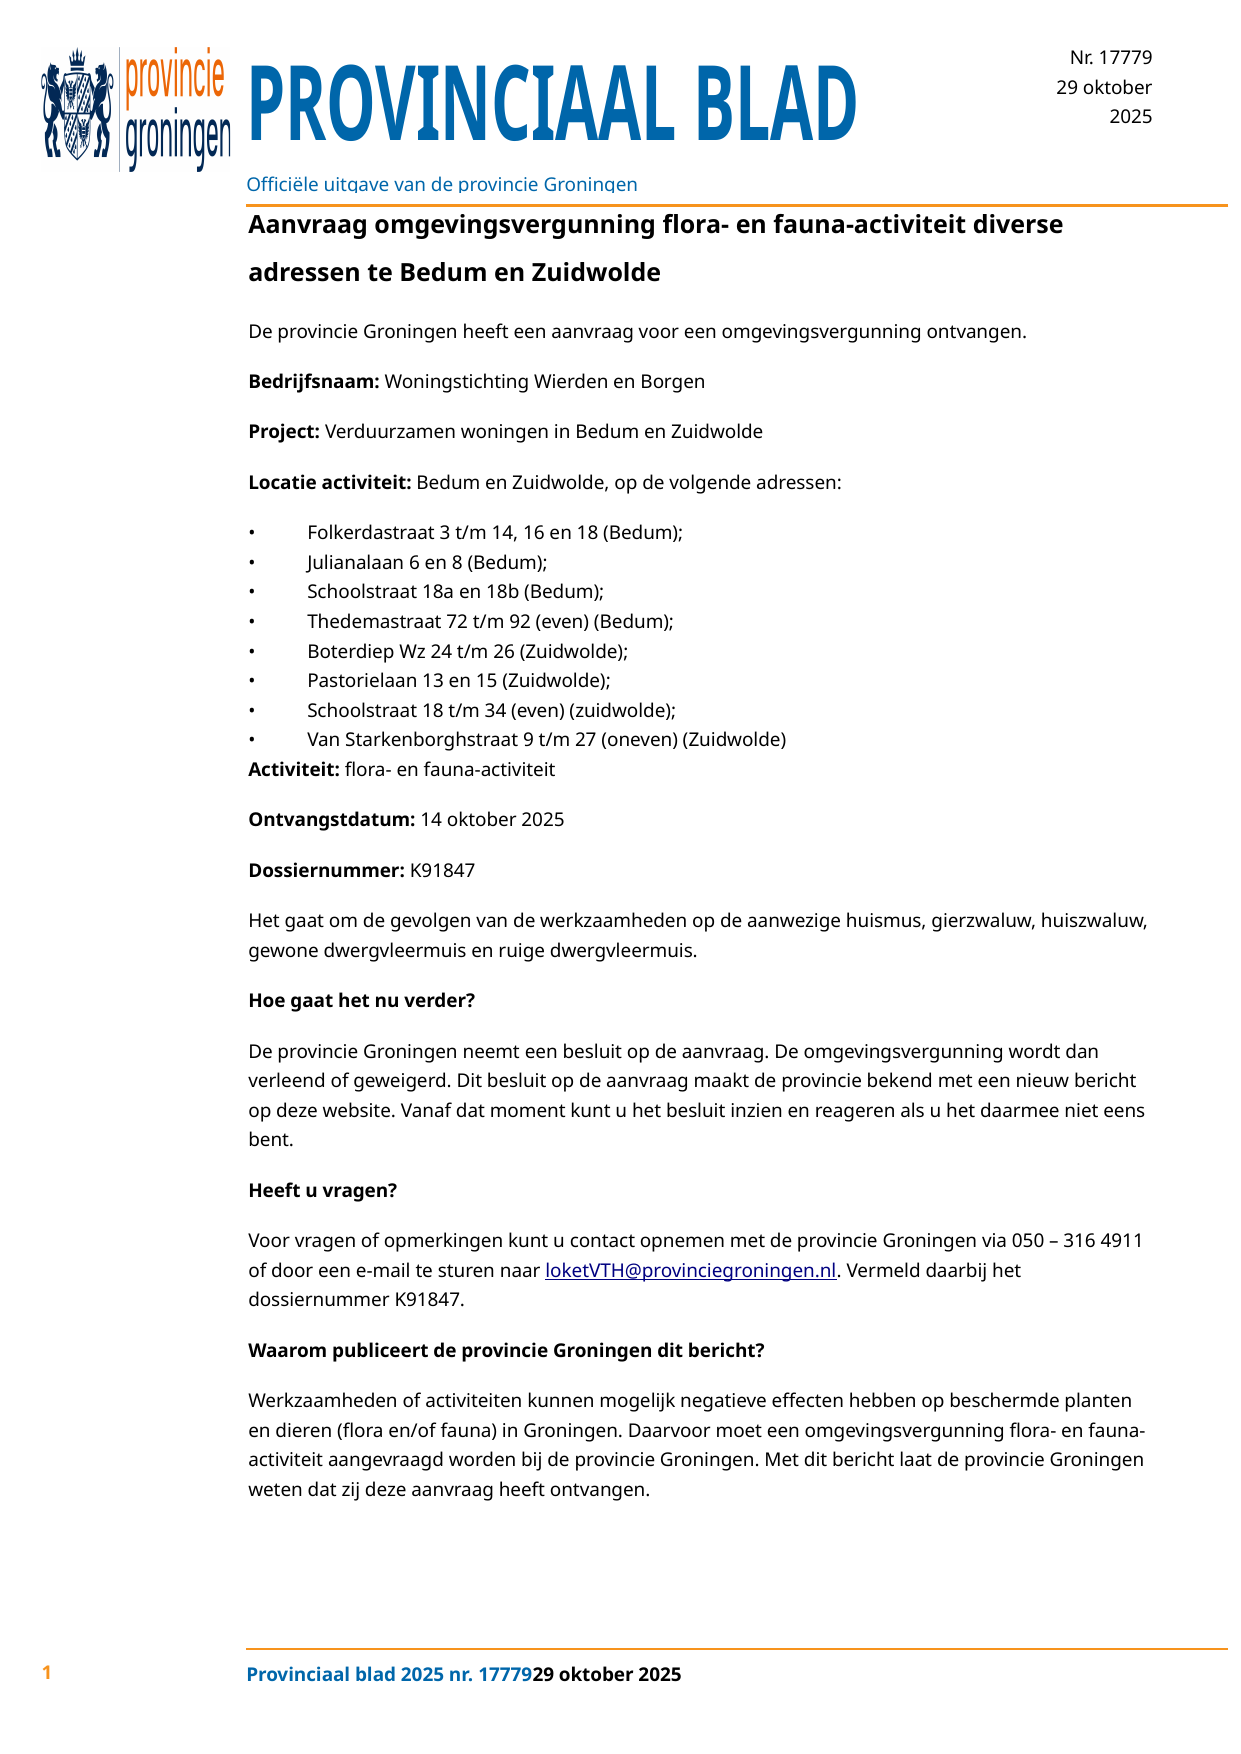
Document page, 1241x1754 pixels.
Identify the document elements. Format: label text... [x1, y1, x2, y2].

picture [41, 47, 231, 172]
text Heeft u vragen? [248, 1177, 1152, 1203]
list Folkerdastraat 3 t/m 14, 16 en 18 (Bedum); [248, 519, 1152, 545]
text Hoe gaat het nu verder? [248, 987, 1152, 1013]
list Schoolstraat 18a en 18b (Bedum); [248, 579, 1152, 604]
text Bedrijfsnaam: Woningstichting Wierden en Borgen [248, 368, 1152, 394]
text Locatie activiteit: Bedum en Zuidwolde, op de volgende adressen: [248, 469, 1152, 495]
text Aanvraag omgevingsvergunning flora- en fauna-activiteit diverse adressen te Bedum en Zuidwolde [248, 207, 1152, 288]
text Het gaat om de gevolgen van de werkzaamheden op de aanwezige huismus, gierzwaluw, huiszwaluw, gewone dwergvleermuis en ruige dwergvleermuis. [248, 907, 1152, 963]
text Werkzaamheden of activiteiten kunnen mogelijk negatieve effecten hebben op beschermde planten en dieren (flora en/of fauna) in Groningen. Daarvoor moet een omgevingsvergunning flora- en fauna-activiteit aangevraagd worden bij de provincie Groningen. Met dit bericht laat de provincie Groningen weten dat zij deze aanvraag heeft ontvangen. [248, 1387, 1152, 1502]
list Van Starkenborghstraat 9 t/m 27 (oneven) (Zuidwolde) [248, 727, 1152, 752]
list Thedemastraat 72 t/m 92 (even) (Bedum); [248, 608, 1152, 634]
text Ontvangstdatum: 14 oktober 2025 [248, 807, 1152, 832]
text Dossiernummer: K91847 [248, 857, 1152, 883]
text Waarom publiceert de provincie Groningen dit bericht? [248, 1337, 1152, 1363]
list Julianalaan 6 en 8 (Bedum); [248, 549, 1152, 575]
list Schoolstraat 18 t/m 34 (even) (zuidwolde); [248, 697, 1152, 723]
text De provincie Groningen neemt een besluit op de aanvraag. De omgevingsvergunning wordt dan verleend of geweigerd. Dit besluit op de aanvraag maakt de provincie bekend met een nieuw bericht op deze website. Vanaf dat moment kunt u het besluit inzien en reageren als u het daarmee niet eens bent. [248, 1038, 1152, 1152]
list Pastorielaan 13 en 15 (Zuidwolde); [248, 667, 1152, 693]
list Boterdiep Wz 24 t/m 26 (Zuidwolde); [248, 638, 1152, 664]
text Voor vragen of opmerkingen kunt u contact opnemen met de provincie Groningen via 050 – 316 4911 of door een e-mail te sturen naar loketVTH@provinciegroningen.nl. Vermeld daarbij het dossiernummer K91847. [248, 1227, 1152, 1312]
text Project: Verduurzamen woningen in Bedum en Zuidwolde [248, 419, 1152, 444]
text Activiteit: flora- en fauna-activiteit [248, 756, 1152, 782]
text De provincie Groningen heeft een aanvraag voor een omgevingsvergunning ontvangen. [248, 318, 1152, 344]
